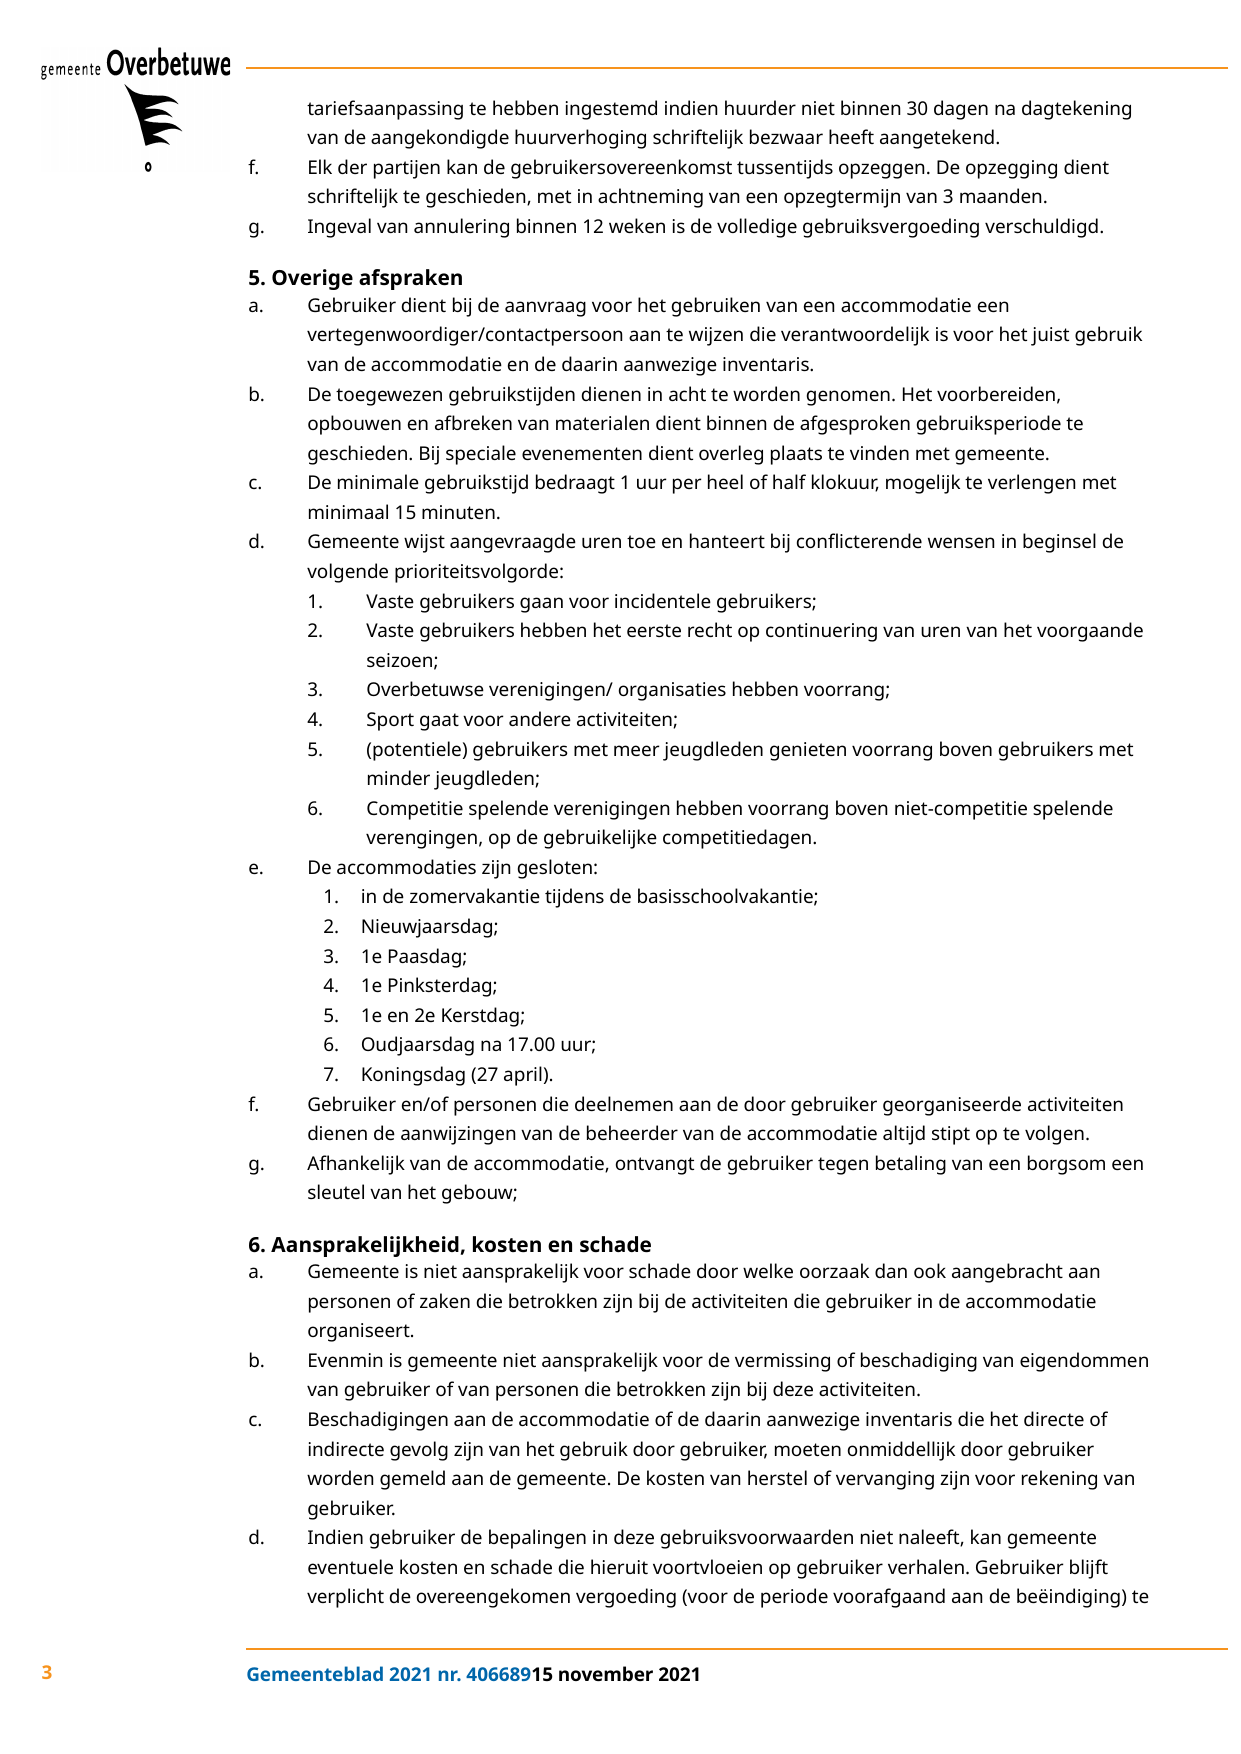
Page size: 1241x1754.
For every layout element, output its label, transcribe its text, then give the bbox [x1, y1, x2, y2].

list Indien gebruiker de bepalingen in deze gebruiksvoorwaarden niet naleeft, kan gemeente eventuele kosten en schade die hieruit voortvloeien op gebruiker verhalen. Gebruiker blijft verplicht de overeengekomen vergoeding (voor de periode voorafgaand aan de beëindiging) te [248, 1524, 1152, 1609]
list Sport gaat voor andere activiteiten; [307, 706, 1152, 732]
list De accommodaties zijn gesloten: [248, 854, 1152, 880]
list Overbetuwse verenigingen/ organisaties hebben voorrang; [307, 677, 1152, 702]
list De minimale gebruikstijd bedraagt 1 uur per heel of half klokuur, mogelijk te verlengen met minimaal 15 minuten. [248, 469, 1152, 525]
list Gemeente is niet aansprakelijk voor schade door welke oorzaak dan ook aangebracht aan personen of zaken die betrokken zijn bij de activiteiten die gebruiker in de accommodatie organiseert. [248, 1258, 1152, 1343]
list Competitie spelende verenigingen hebben voorrang boven niet-competitie spelende verengingen, op de gebruikelijke competitiedagen. [307, 795, 1152, 850]
list tariefsaanpassing te hebben ingestemd indien huurder niet binnen 30 dagen na dagtekening van de aangekondigde huurverhoging schriftelijk bezwaar heeft aangetekend. [248, 95, 1152, 150]
list De toegewezen gebruikstijden dienen in acht te worden genomen. Het voorbereiden, opbouwen en afbreken van materialen dient binnen de afgesproken gebruiksperiode te geschieden. Bij speciale evenementen dient overleg plaats te vinden met gemeente. [248, 381, 1152, 466]
list Gemeente wijst aangevraagde uren toe en hanteert bij conflicterende wensen in beginsel de volgende prioriteitsvolgorde: [248, 529, 1152, 584]
list Vaste gebruikers gaan voor incidentele gebruikers; [307, 588, 1152, 613]
list Nieuwjaarsdag; [323, 913, 1152, 939]
list Ingeval van annulering binnen 12 weken is de volledige gebruiksvergoeding verschuldigd. [248, 213, 1152, 239]
list 1e Pinksterdag; [323, 972, 1152, 998]
picture [41, 47, 231, 172]
list in de zomervakantie tijdens de basisschoolvakantie; [323, 884, 1152, 909]
list Evenmin is gemeente niet aansprakelijk voor de vermissing of beschadiging van eigendommen van gebruiker of van personen die betrokken zijn bij deze activiteiten. [248, 1347, 1152, 1402]
list Oudjaarsdag na 17.00 uur; [323, 1032, 1152, 1057]
list 1e Paasdag; [323, 943, 1152, 968]
list Elk der partijen kan de gebruikersovereenkomst tussentijds opzeggen. De opzegging dient schriftelijk te geschieden, met in achtneming van een opzegtermijn van 3 maanden. [248, 154, 1152, 209]
list Afhankelijk van de accommodatie, ontvangt de gebruiker tegen betaling van een borgsom een sleutel van het gebouw; [248, 1150, 1152, 1205]
text 6. Aansprakelijkheid, kosten en schade [248, 1230, 1152, 1258]
text 5. Overige afspraken [248, 263, 1152, 292]
list Vaste gebruikers hebben het eerste recht op continuering van uren van het voorgaande seizoen; [307, 617, 1152, 673]
list Gebruiker dient bij de aanvraag voor het gebruiken van een accommodatie een vertegenwoordiger/contactpersoon aan te wijzen die verantwoordelijk is voor het juist gebruik van de accommodatie en de daarin aanwezige inventaris. [248, 292, 1152, 377]
list Koningsdag (27 april). [323, 1061, 1152, 1087]
list Beschadigingen aan de accommodatie of de daarin aanwezige inventaris die het directe of indirecte gevolg zijn van het gebruik door gebruiker, moeten onmiddellijk door gebruiker worden gemeld aan de gemeente. De kosten van herstel of vervanging zijn voor rekening van gebruiker. [248, 1406, 1152, 1521]
list 1e en 2e Kerstdag; [323, 1002, 1152, 1028]
list Gebruiker en/of personen die deelnemen aan de door gebruiker georganiseerde activiteiten dienen de aanwijzingen van de beheerder van de accommodatie altijd stipt op te volgen. [248, 1091, 1152, 1146]
list (potentiele) gebruikers met meer jeugdleden genieten voorrang boven gebruikers met minder jeugdleden; [307, 736, 1152, 791]
